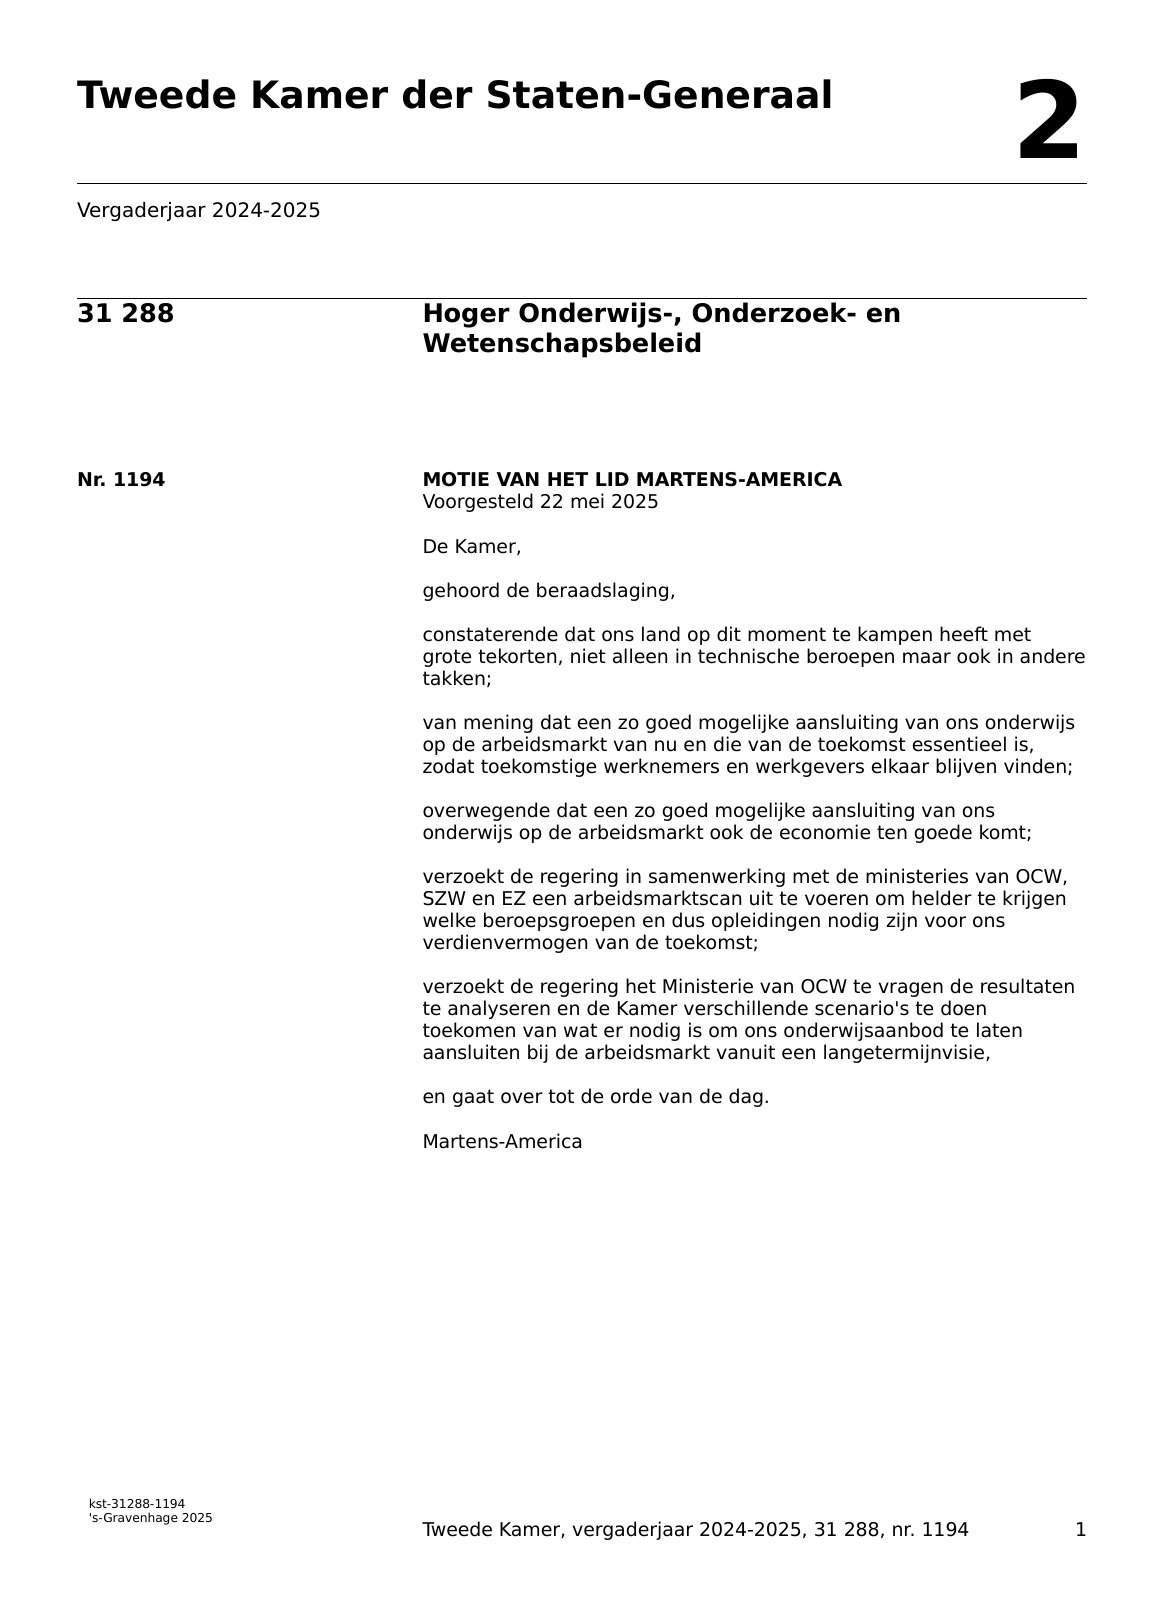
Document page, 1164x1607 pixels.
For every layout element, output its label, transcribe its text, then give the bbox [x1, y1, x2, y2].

text overwegende dat een zo goed mogelijke aansluiting van ons onderwijs op de arbeidsmarkt ook de economie ten goede komt; [422, 800, 1087, 844]
text 's-Gravenhage 2025 [88, 1511, 323, 1525]
text en gaat over tot de orde van de dag. [422, 1086, 1087, 1108]
text Martens-America [422, 1131, 1087, 1153]
text constaterende dat ons land op dit moment te kampen heeft met grote tekorten, niet alleen in technische beroepen maar ook in andere takken; [422, 624, 1087, 690]
text van mening dat een zo goed mogelijke aansluiting van ons onderwijs op de arbeidsmarkt van nu en die van de toekomst essentieel is, zodat toekomstige werknemers en werkgevers elkaar blijven vinden; [422, 712, 1087, 778]
table_header 2 [886, 59, 1087, 183]
subtitle Nr. 1194 MOTIE VAN HET LID MARTENS-AMERICA [77, 469, 1087, 491]
table_header Tweede Kamer der Staten-Generaal [77, 59, 886, 183]
text gehoord de beraadslaging, [422, 580, 1087, 602]
text Voorgesteld 22 mei 2025 [422, 491, 1087, 513]
subtitle 31 288 Hoger Onderwijs-, Onderzoek- en Wetenschapsbeleid [77, 299, 1087, 358]
text De Kamer, [422, 536, 1087, 557]
text verzoekt de regering het Ministerie van OCW te vragen de resultaten te analyseren en de Kamer verschillende scenario's te doen toekomen van wat er nodig is om ons onderwijsaanbod te laten aansluiten bij de arbeidsmarkt vanuit een langetermijnvisie, [422, 976, 1087, 1064]
text kst-31288-1194 [88, 1497, 323, 1511]
table_cell Vergaderjaar 2024-2025 [77, 184, 1087, 298]
text verzoekt de regering in samenwerking met de ministeries van OCW, SZW en EZ een arbeidsmarktscan uit te voeren om helder te krijgen welke beroepsgroepen en dus opleidingen nodig zijn voor ons verdienvermogen van de toekomst; [422, 866, 1087, 954]
